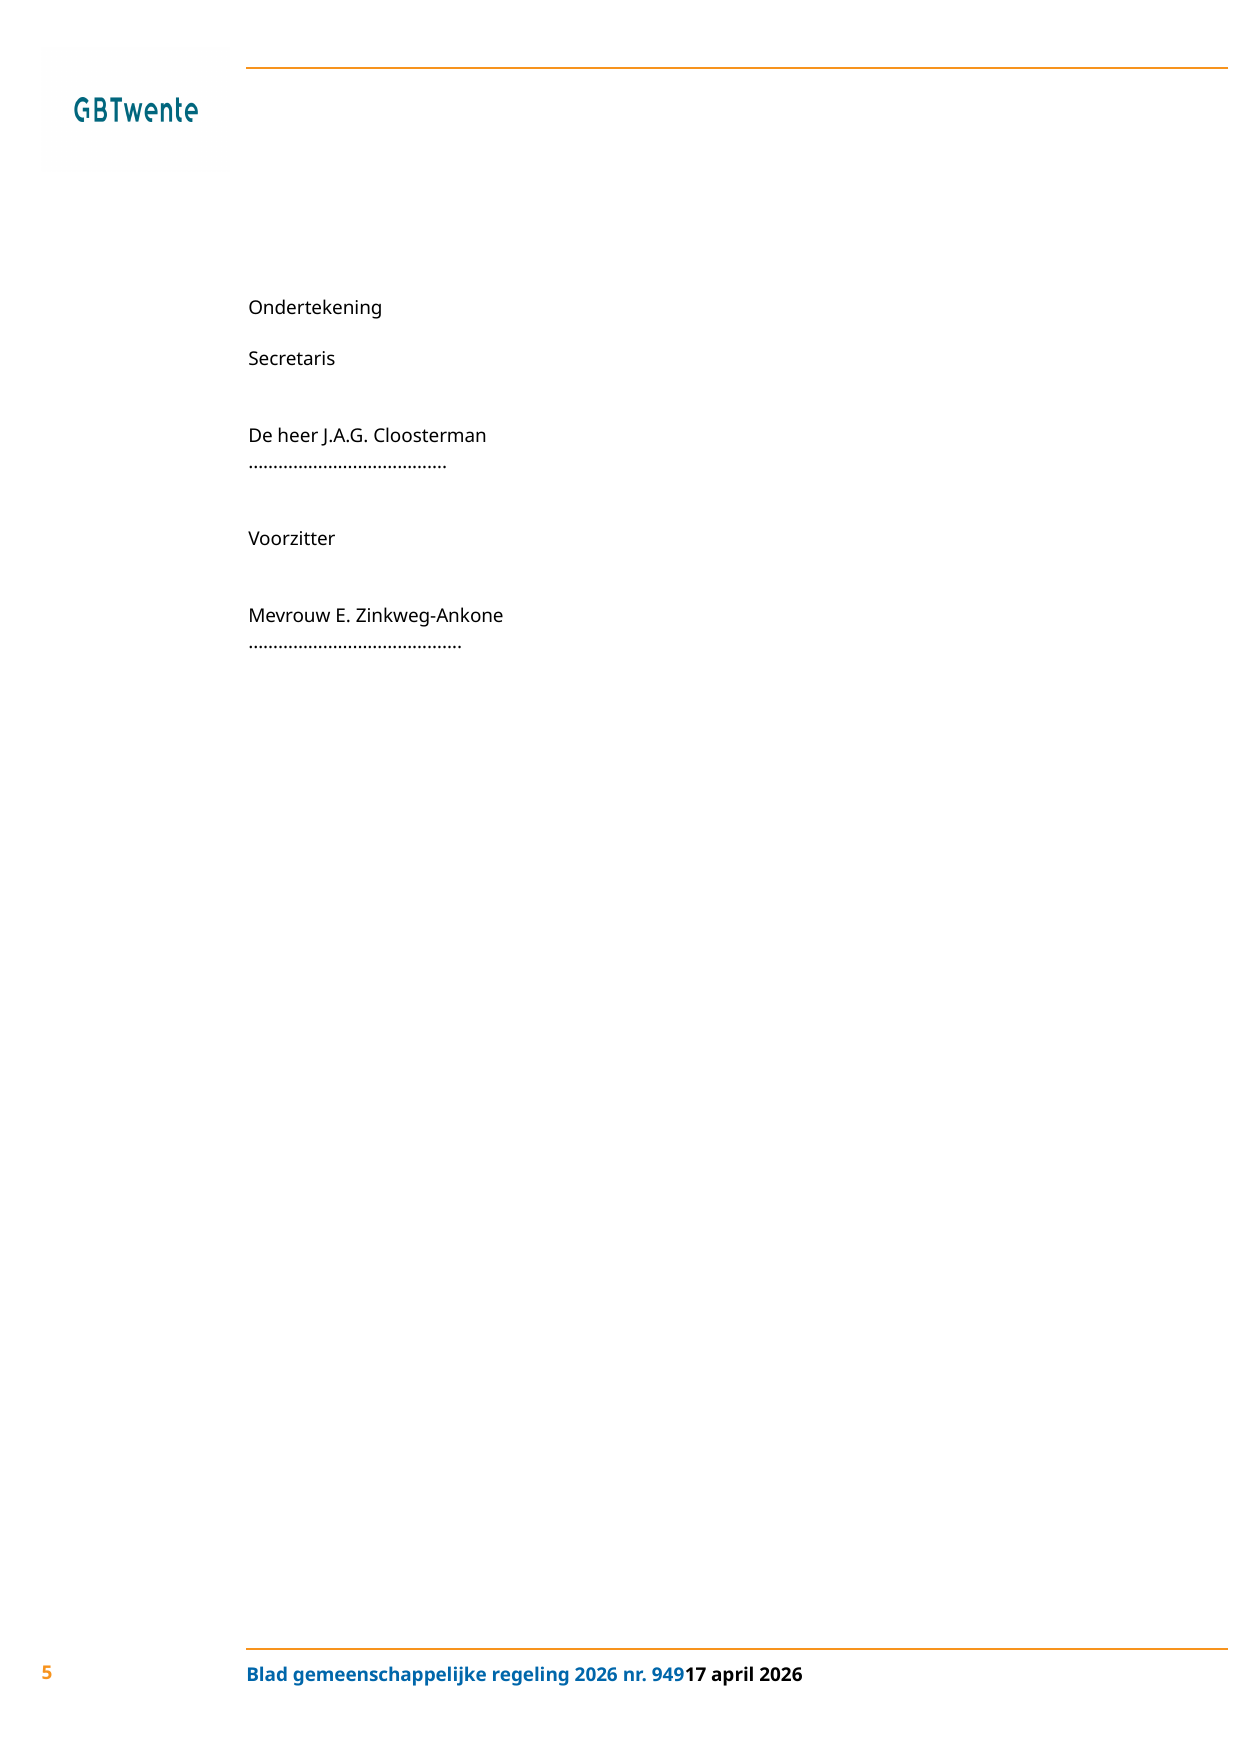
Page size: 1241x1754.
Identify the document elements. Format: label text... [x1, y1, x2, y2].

text Voorzitter [248, 525, 1152, 551]
text ……………………………………. [248, 628, 1152, 654]
picture [41, 47, 231, 172]
text …………………………………. [248, 448, 1152, 474]
text De heer J.A.G. Cloosterman [248, 422, 1152, 448]
text Secretaris [248, 345, 1152, 371]
text Mevrouw E. Zinkweg-Ankone [248, 603, 1152, 628]
text Ondertekening [248, 294, 1152, 319]
